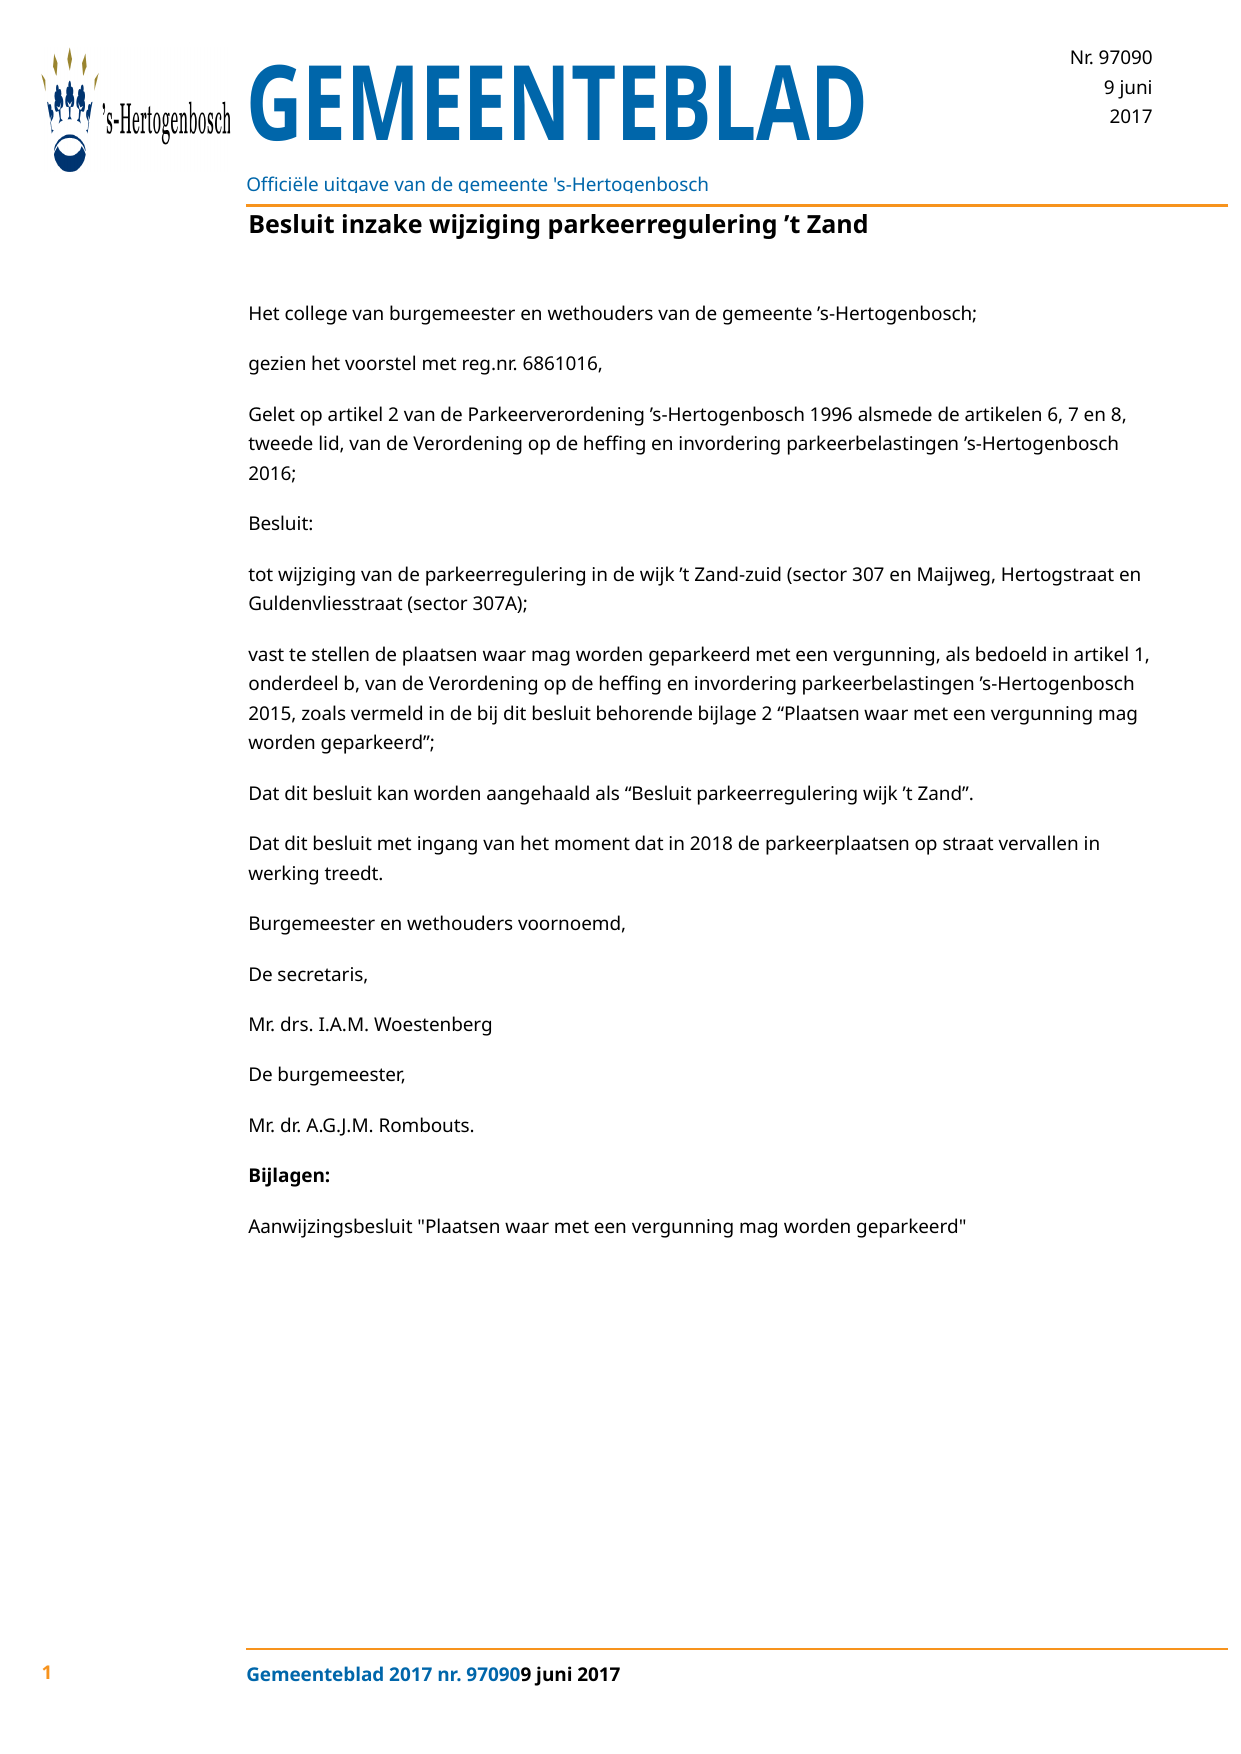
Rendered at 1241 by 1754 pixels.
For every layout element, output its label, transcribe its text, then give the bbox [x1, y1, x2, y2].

text Bijlagen: [248, 1162, 1152, 1188]
text Dat dit besluit kan worden aangehaald als “Besluit parkeerregulering wijk ’t Zand”. [248, 780, 1152, 806]
text De secretaris, [248, 961, 1152, 986]
picture [41, 47, 231, 172]
text De burgemeester, [248, 1062, 1152, 1087]
text Burgemeester en wethouders voornoemd, [248, 910, 1152, 936]
text Aanwijzingsbesluit "Plaatsen waar met een vergunning mag worden geparkeerd" [248, 1213, 1152, 1238]
text Mr. dr. A.G.J.M. Rombouts. [248, 1112, 1152, 1138]
text Gelet op artikel 2 van de Parkeerverordening ’s-Hertogenbosch 1996 alsmede de artikelen 6, 7 en 8, tweede lid, van de Verordening op de heffing en invordering parkeerbelastingen ’s-Hertogenbosch 2016; [248, 401, 1152, 486]
text vast te stellen de plaatsen waar mag worden geparkeerd met een vergunning, als bedoeld in artikel 1, onderdeel b, van de Verordening op de heffing en invordering parkeerbelastingen ’s-Hertogenbosch 2015, zoals vermeld in de bij dit besluit behorende bijlage 2 “Plaatsen waar met een vergunning mag worden geparkeerd”; [248, 641, 1152, 755]
text Besluit: [248, 510, 1152, 536]
text Het college van burgemeester en wethouders van de gemeente ’s-Hertogenbosch; [248, 300, 1152, 326]
text gezien het voorstel met reg.nr. 6861016, [248, 350, 1152, 376]
text Mr. drs. I.A.M. Woestenberg [248, 1011, 1152, 1037]
text tot wijziging van de parkeerregulering in de wijk ’t Zand-zuid (sector 307 en Maijweg, Hertogstraat en Guldenvliesstraat (sector 307A); [248, 561, 1152, 616]
text Dat dit besluit met ingang van het moment dat in 2018 de parkeerplaatsen op straat vervallen in werking treedt. [248, 830, 1152, 886]
text Besluit inzake wijziging parkeerregulering ’t Zand [248, 207, 1152, 241]
